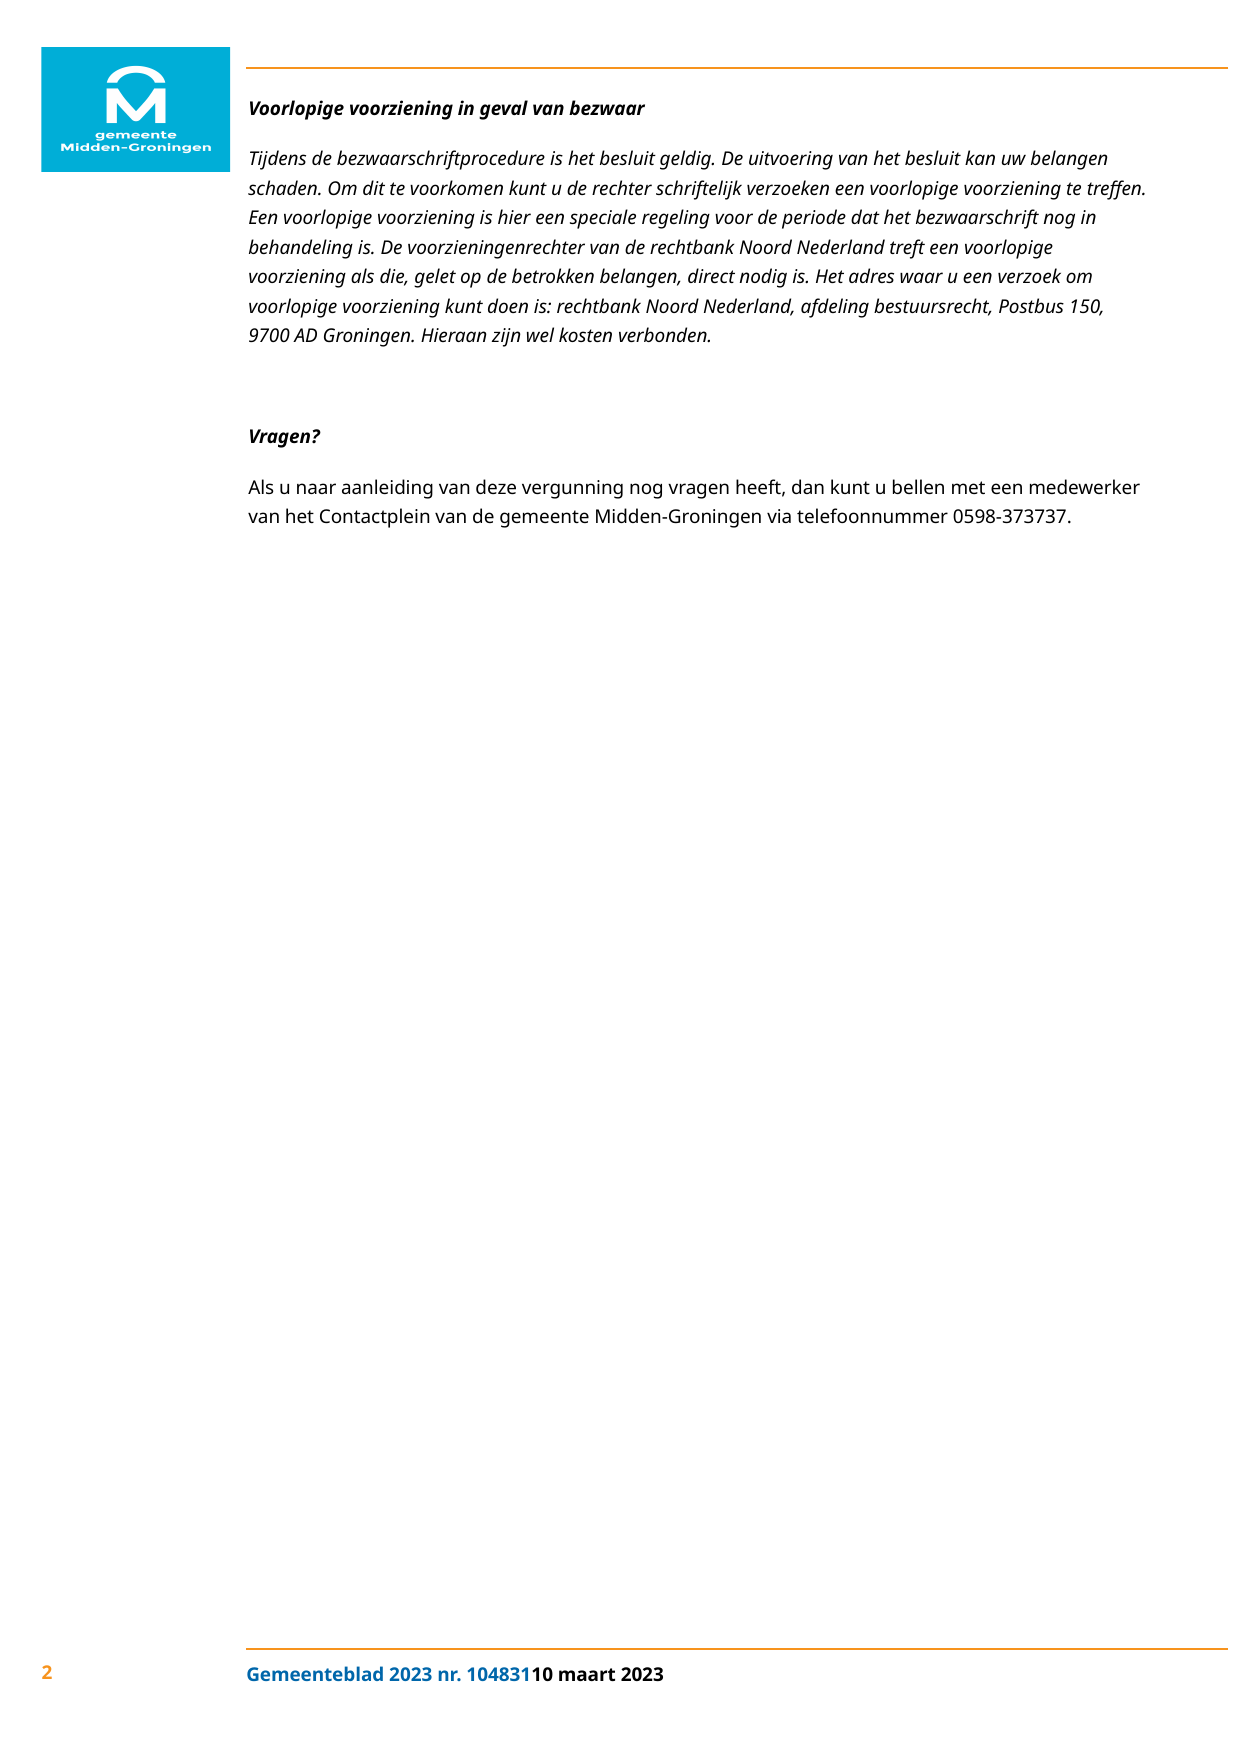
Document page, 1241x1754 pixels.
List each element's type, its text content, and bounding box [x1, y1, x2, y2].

text Tijdens de bezwaarschriftprocedure is het besluit geldig. De uitvoering van het besluit kan uw belangen schaden. Om dit te voorkomen kunt u de rechter schriftelijk verzoeken een voorlopige voorziening te treffen. Een voorlopige voorziening is hier een speciale regeling voor de periode dat het bezwaarschrift nog in behandeling is. De voorzieningenrechter van de rechtbank Noord Nederland treft een voorlopige voorziening als die, gelet op de betrokken belangen, direct nodig is. Het adres waar u een verzoek om voorlopige voorziening kunt doen is: rechtbank Noord Nederland, afdeling bestuursrecht, Postbus 150, 9700 AD Groningen. Hieraan zijn wel kosten verbonden. [248, 145, 1152, 348]
picture [108, 66, 164, 82]
text Vragen? [248, 423, 1152, 449]
text Voorlopige voorziening in geval van bezwaar [248, 95, 1152, 121]
picture [107, 89, 165, 122]
picture [184, 146, 190, 153]
text Als u naar aanleiding van deze vergunning nog vragen heeft, dan kunt u bellen met een medewerker van het Contactplein van de gemeente Midden-Groningen via telefoonnummer 0598-373737. [248, 474, 1152, 529]
